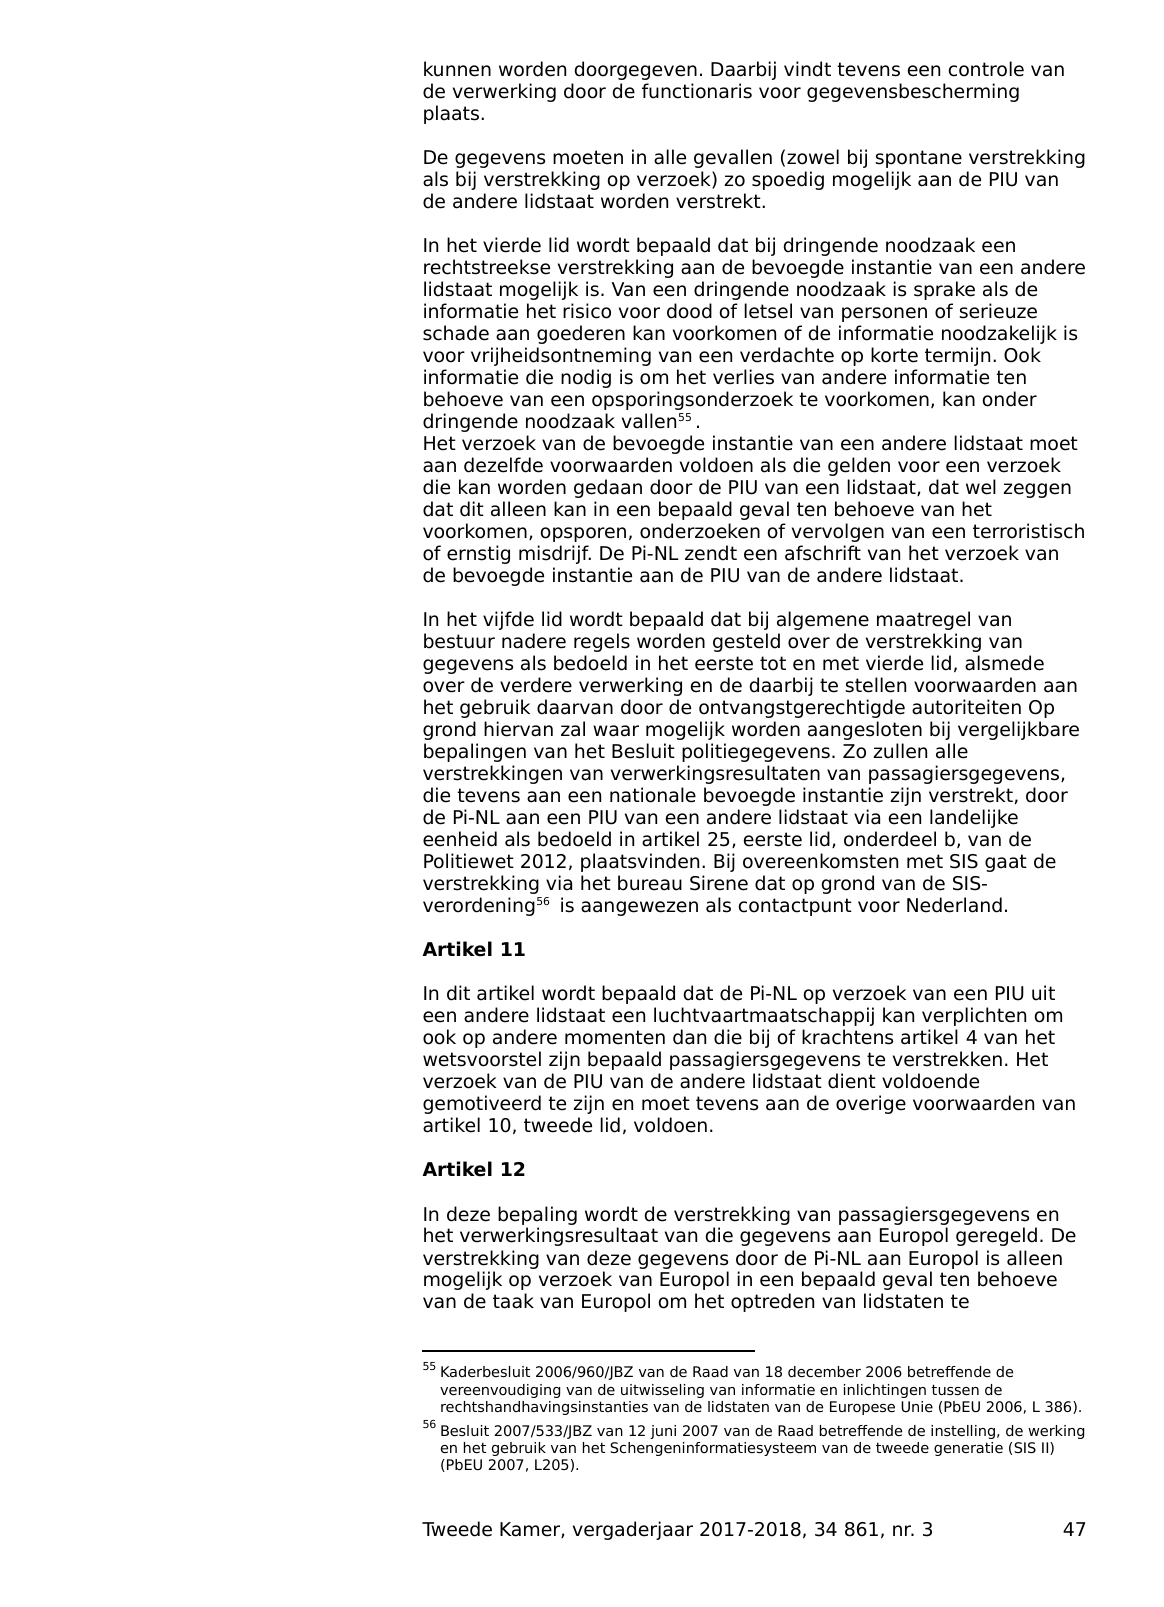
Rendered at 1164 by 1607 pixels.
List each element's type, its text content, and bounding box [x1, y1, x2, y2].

text In dit artikel wordt bepaald dat de Pi-NL op verzoek van een PIU uit een andere lidstaat een luchtvaartmaatschappij kan verplichten om ook op andere momenten dan die bij of krachtens artikel 4 van het wetsvoorstel zijn bepaald passagiersgegevens te verstrekken. Het verzoek van de PIU van de andere lidstaat dient voldoende gemotiveerd te zijn en moet tevens aan de overige voorwaarden van artikel 10, tweede lid, voldoen. [422, 983, 1087, 1137]
text Het verzoek van de bevoegde instantie van een andere lidstaat moet aan dezelfde voorwaarden voldoen als die gelden voor een verzoek die kan worden gedaan door de PIU van een lidstaat, dat wel zeggen dat dit alleen kan in een bepaald geval ten behoeve van het voorkomen, opsporen, onderzoeken of vervolgen van een terroristisch of ernstig misdrijf. De Pi-NL zendt een afschrift van het verzoek van de bevoegde instantie aan de PIU van de andere lidstaat. [422, 433, 1087, 587]
subtitle Artikel 11 [422, 939, 1087, 961]
text De gegevens moeten in alle gevallen (zowel bij spontane verstrekking als bij verstrekking op verzoek) zo spoedig mogelijk aan de PIU van de andere lidstaat worden verstrekt. [422, 147, 1087, 213]
text Besluit 2007/533/JBZ van 12 juni 2007 van de Raad betreffende de instelling, de werking en het gebruik van het Schengeninformatiesysteem van de tweede generatie (SIS II) (PbEU 2007, L205). [422, 1418, 1087, 1474]
text Kaderbesluit 2006/960/JBZ van de Raad van 18 december 2006 betreffende de vereenvoudiging van de uitwisseling van informatie en inlichtingen tussen de rechtshandhavingsinstanties van de lidstaten van de Europese Unie (PbEU 2006, L 386). [422, 1360, 1087, 1416]
text kunnen worden doorgegeven. Daarbij vindt tevens een controle van de verwerking door de functionaris voor gegevensbescherming plaats. [422, 59, 1087, 125]
text In het vijfde lid wordt bepaald dat bij algemene maatregel van bestuur nadere regels worden gesteld over de verstrekking van gegevens als bedoeld in het eerste tot en met vierde lid, alsmede over de verdere verwerking en de daarbij te stellen voorwaarden aan het gebruik daarvan door de ontvangstgerechtigde autoriteiten Op grond hiervan zal waar mogelijk worden aangesloten bij vergelijkbare bepalingen van het Besluit politiegegevens. Zo zullen alle verstrekkingen van verwerkingsresultaten van passagiersgegevens, die tevens aan een nationale bevoegde instantie zijn verstrekt, door de Pi-NL aan een PIU van een andere lidstaat via een landelijke eenheid als bedoeld in artikel 25, eerste lid, onderdeel b, van de Politiewet 2012, plaatsvinden. Bij overeenkomsten met SIS gaat de verstrekking via het bureau Sirene dat op grond van de SIS-verordening is aangewezen als contactpunt voor Nederland. [422, 609, 1087, 917]
subtitle Artikel 12 [422, 1159, 1087, 1181]
text In deze bepaling wordt de verstrekking van passagiersgegevens en het verwerkingsresultaat van die gegevens aan Europol geregeld. De verstrekking van deze gegevens door de Pi-NL aan Europol is alleen mogelijk op verzoek van Europol in een bepaald geval ten behoeve van de taak van Europol om het optreden van lidstaten te [422, 1203, 1087, 1313]
text In het vierde lid wordt bepaald dat bij dringende noodzaak een rechtstreekse verstrekking aan de bevoegde instantie van een andere lidstaat mogelijk is. Van een dringende noodzaak is sprake als de informatie het risico voor dood of letsel van personen of serieuze schade aan goederen kan voorkomen of de informatie noodzakelijk is voor vrijheidsontneming van een verdachte op korte termijn. Ook informatie die nodig is om het verlies van andere informatie ten behoeve van een opsporingsonderzoek te voorkomen, kan onder dringende noodzaak vallen. [422, 235, 1087, 433]
